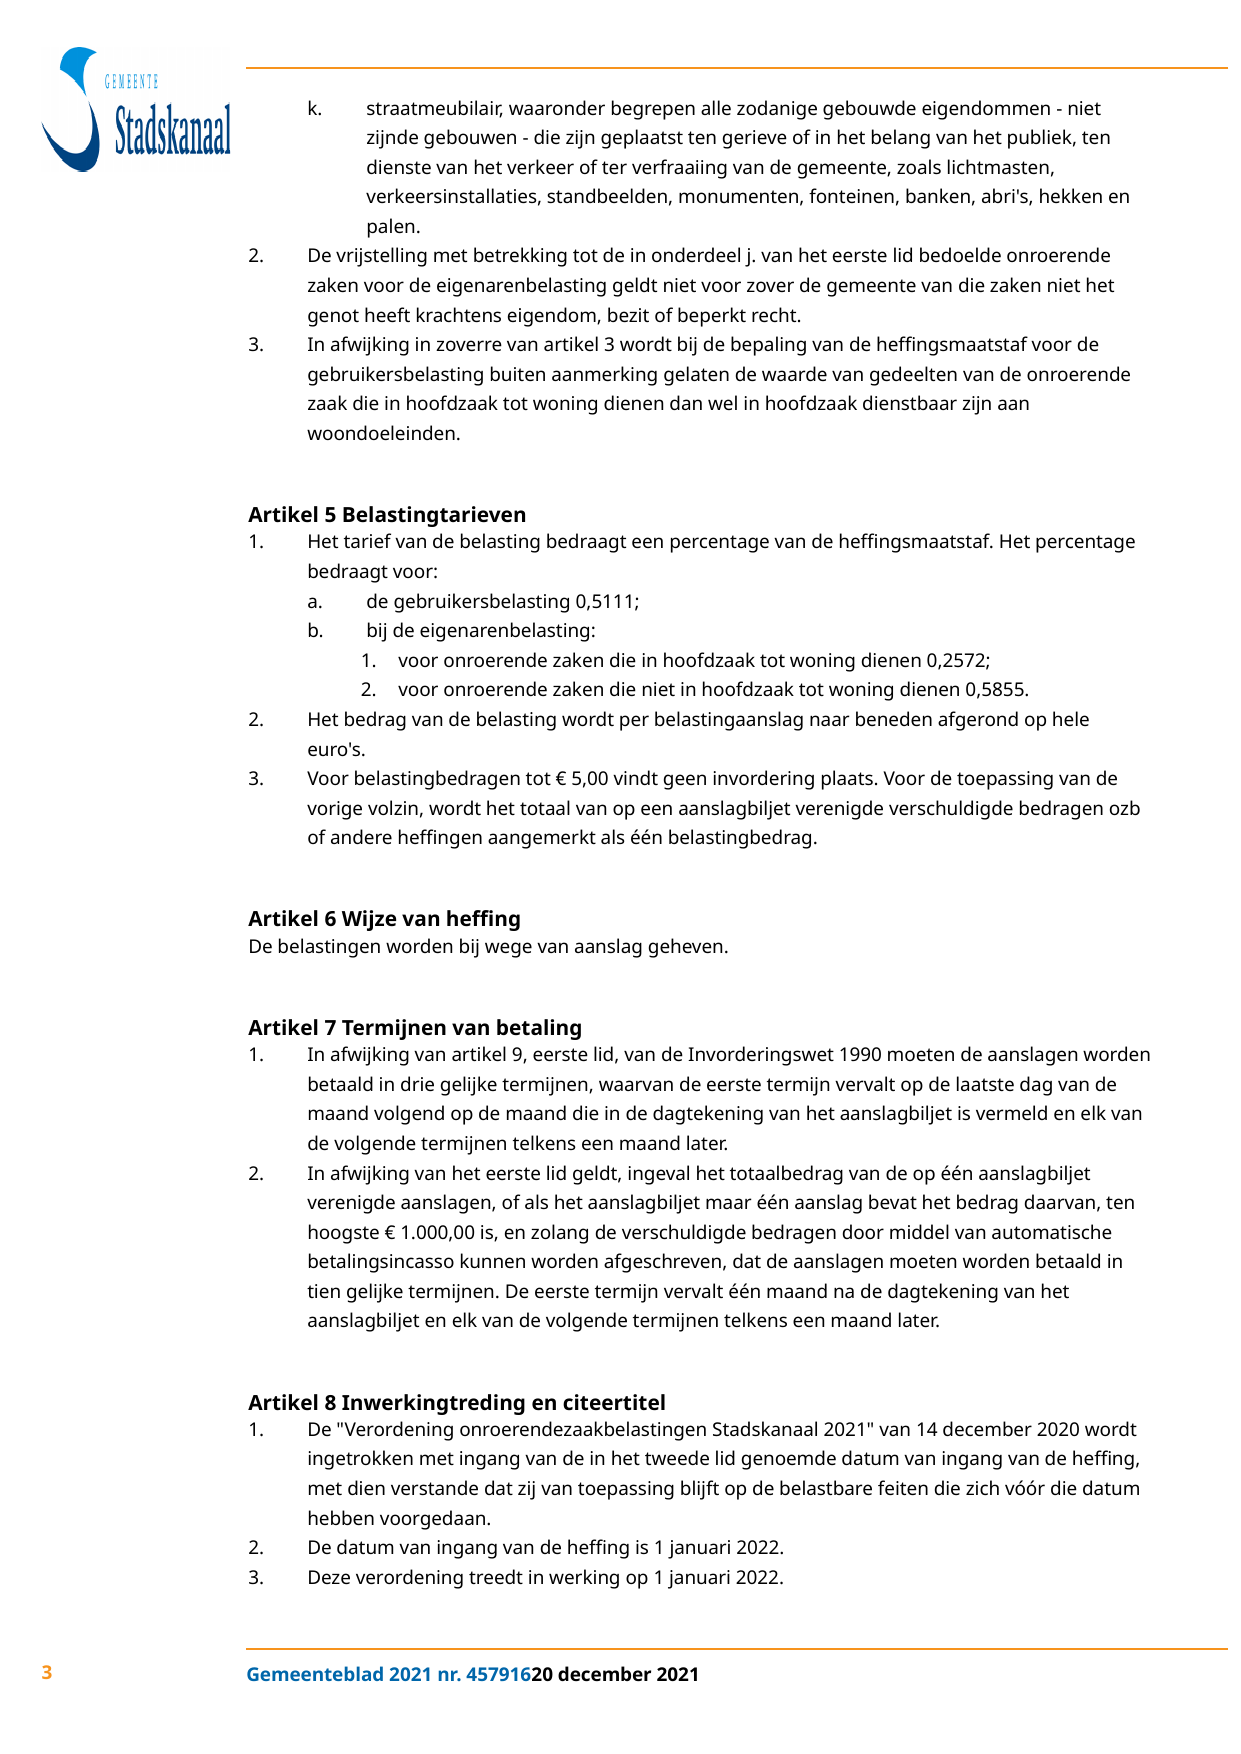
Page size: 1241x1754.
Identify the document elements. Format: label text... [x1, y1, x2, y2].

text Artikel 5 Belastingtarieven [248, 500, 1152, 529]
text De belastingen worden bij wege van aanslag geheven. [248, 933, 1152, 959]
list bij de eigenarenbelasting: [307, 617, 1152, 643]
list Voor belastingbedragen tot € 5,00 vindt geen invordering plaats. Voor de toepassing van de vorige volzin, wordt het totaal van op een aanslagbiljet verenigde verschuldigde bedragen ozb of andere heffingen aangemerkt als één belastingbedrag. [248, 765, 1152, 850]
list De vrijstelling met betrekking tot de in onderdeel j. van het eerste lid bedoelde onroerende zaken voor de eigenarenbelasting geldt niet voor zover de gemeente van die zaken niet het genot heeft krachtens eigendom, bezit of beperkt recht. [248, 243, 1152, 328]
text Artikel 8 Inwerkingtreding en citeertitel [248, 1388, 1152, 1416]
list voor onroerende zaken die in hoofdzaak tot woning dienen 0,2572; [361, 647, 1152, 673]
list Het tarief van de belasting bedraagt een percentage van de heffingsmaatstaf. Het percentage bedraagt voor: [248, 529, 1152, 584]
list voor onroerende zaken die niet in hoofdzaak tot woning dienen 0,5855. [361, 677, 1152, 702]
list In afwijking van artikel 9, eerste lid, van de Invorderingswet 1990 moeten de aanslagen worden betaald in drie gelijke termijnen, waarvan de eerste termijn vervalt op de laatste dag van de maand volgend op de maand die in de dagtekening van het aanslagbiljet is vermeld en elk van de volgende termijnen telkens een maand later. [248, 1041, 1152, 1156]
list straatmeubilair, waaronder begrepen alle zodanige gebouwde eigendommen - niet zijnde gebouwen - die zijn geplaatst ten gerieve of in het belang van het publiek, ten dienste van het verkeer of ter verfraaiing van de gemeente, zoals lichtmasten, verkeersinstallaties, standbeelden, monumenten, fonteinen, banken, abri's, hekken en palen. [307, 95, 1152, 239]
text Artikel 7 Termijnen van betaling [248, 1013, 1152, 1041]
list Deze verordening treedt in werking op 1 januari 2022. [248, 1564, 1152, 1590]
list De datum van ingang van de heffing is 1 januari 2022. [248, 1534, 1152, 1560]
text Artikel 6 Wijze van heffing [248, 904, 1152, 933]
list In afwijking in zoverre van artikel 3 wordt bij de bepaling van de heffingsmaatstaf voor de gebruikersbelasting buiten aanmerking gelaten de waarde van gedeelten van de onroerende zaak die in hoofdzaak tot woning dienen dan wel in hoofdzaak dienstbaar zijn aan woondoeleinden. [248, 331, 1152, 446]
list De "Verordening onroerendezaakbelastingen Stadskanaal 2021" van 14 december 2020 wordt ingetrokken met ingang van de in het tweede lid genoemde datum van ingang van de heffing, met dien verstande dat zij van toepassing blijft op de belastbare feiten die zich vóór die datum hebben voorgedaan. [248, 1416, 1152, 1531]
list de gebruikersbelasting 0,5111; [307, 588, 1152, 613]
picture [41, 47, 231, 172]
list Het bedrag van de belasting wordt per belastingaanslag naar beneden afgerond op hele euro's. [248, 706, 1152, 761]
list In afwijking van het eerste lid geldt, ingeval het totaalbedrag van de op één aanslagbiljet verenigde aanslagen, of als het aanslagbiljet maar één aanslag bevat het bedrag daarvan, ten hoogste € 1.000,00 is, en zolang de verschuldigde bedragen door middel van automatische betalingsincasso kunnen worden afgeschreven, dat de aanslagen moeten worden betaald in tien gelijke termijnen. De eerste termijn vervalt één maand na de dagtekening van het aanslagbiljet en elk van de volgende termijnen telkens een maand later. [248, 1160, 1152, 1333]
